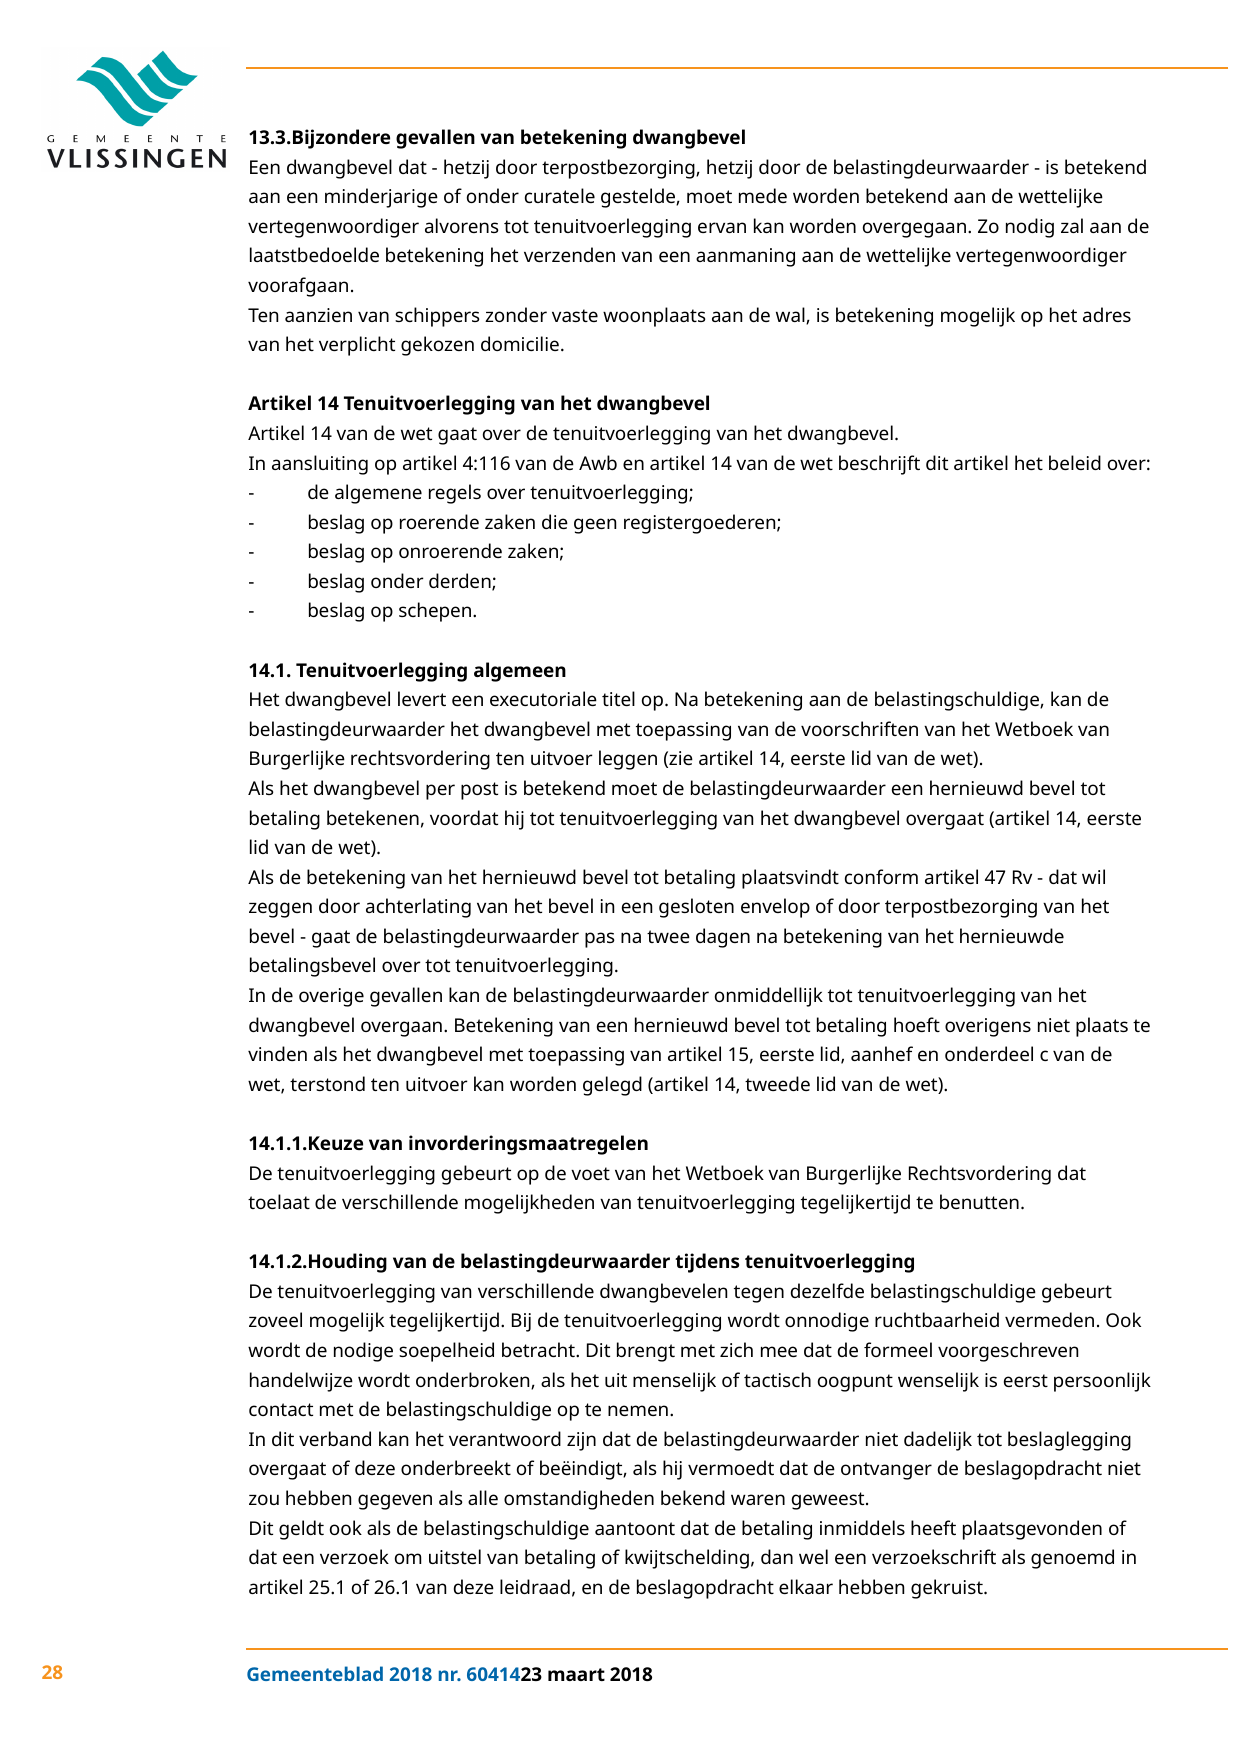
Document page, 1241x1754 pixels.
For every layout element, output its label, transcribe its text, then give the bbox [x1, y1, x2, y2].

list de algemene regels over tenuitvoerlegging; [248, 479, 1152, 505]
text 14.1.1.Keuze van invorderingsmaatregelen [248, 1130, 1152, 1156]
text Het dwangbevel levert een executoriale titel op. Na betekening aan de belastingschuldige, kan de belastingdeurwaarder het dwangbevel met toepassing van de voorschriften van het Wetboek van Burgerlijke rechtsvordering ten uitvoer leggen (zie artikel 14, eerste lid van de wet). [248, 686, 1152, 771]
text Een dwangbevel dat - hetzij door terpostbezorging, hetzij door de belastingdeurwaarder - is betekend aan een minderjarige of onder curatele gestelde, moet mede worden betekend aan de wettelijke vertegenwoordiger alvorens tot tenuitvoerlegging ervan kan worden overgegaan. Zo nodig zal aan de laatstbedoelde betekening het verzenden van een aanmaning aan de wettelijke vertegenwoordiger voorafgaan. [248, 154, 1152, 298]
text Artikel 14 van de wet gaat over de tenuitvoerlegging van het dwangbevel. [248, 420, 1152, 446]
text 14.1. Tenuitvoerlegging algemeen [248, 657, 1152, 683]
text In de overige gevallen kan de belastingdeurwaarder onmiddellijk tot tenuitvoerlegging van het dwangbevel overgaan. Betekening van een hernieuwd bevel tot betaling hoeft overigens niet plaats te vinden als het dwangbevel met toepassing van artikel 15, eerste lid, aanhef en onderdeel c van de wet, terstond ten uitvoer kan worden gelegd (artikel 14, tweede lid van de wet). [248, 982, 1152, 1097]
text Als de betekening van het hernieuwd bevel tot betaling plaatsvindt conform artikel 47 Rv - dat wil zeggen door achterlating van het bevel in een gesloten envelop of door terpostbezorging van het bevel - gaat de belastingdeurwaarder pas na twee dagen na betekening van het hernieuwde betalingsbevel over tot tenuitvoerlegging. [248, 864, 1152, 978]
text De tenuitvoerlegging van verschillende dwangbevelen tegen dezelfde belastingschuldige gebeurt zoveel mogelijk tegelijkertijd. Bij de tenuitvoerlegging wordt onnodige ruchtbaarheid vermeden. Ook wordt de nodige soepelheid betracht. Dit brengt met zich mee dat de formeel voorgeschreven handelwijze wordt onderbroken, als het uit menselijk of tactisch oogpunt wenselijk is eerst persoonlijk contact met de belastingschuldige op te nemen. [248, 1278, 1152, 1422]
text 14.1.2.Houding van de belastingdeurwaarder tijdens tenuitvoerlegging [248, 1248, 1152, 1274]
text Artikel 14 Tenuitvoerlegging van het dwangbevel [248, 391, 1152, 416]
text De tenuitvoerlegging gebeurt op de voet van het Wetboek van Burgerlijke Rechtsvordering dat toelaat de verschillende mogelijkheden van tenuitvoerlegging tegelijkertijd te benutten. [248, 1160, 1152, 1215]
text 13.3.Bijzondere gevallen van betekening dwangbevel [248, 124, 1152, 150]
text In dit verband kan het verantwoord zijn dat de belastingdeurwaarder niet dadelijk tot beslaglegging overgaat of deze onderbreekt of beëindigt, als hij vermoedt dat de ontvanger de beslagopdracht niet zou hebben gegeven als alle omstandigheden bekend waren geweest. [248, 1426, 1152, 1511]
text Als het dwangbevel per post is betekend moet de belastingdeurwaarder een hernieuwd bevel tot betaling betekenen, voordat hij tot tenuitvoerlegging van het dwangbevel overgaat (artikel 14, eerste lid van de wet). [248, 775, 1152, 860]
list beslag op schepen. [248, 598, 1152, 623]
picture [41, 47, 231, 172]
list beslag op roerende zaken die geen registergoederen; [248, 509, 1152, 535]
text Dit geldt ook als de belastingschuldige aantoont dat de betaling inmiddels heeft plaatsgevonden of dat een verzoek om uitstel van betaling of kwijtschelding, dan wel een verzoekschrift als genoemd in artikel 25.1 of 26.1 van deze leidraad, en de beslagopdracht elkaar hebben gekruist. [248, 1515, 1152, 1600]
list beslag onder derden; [248, 568, 1152, 594]
text Ten aanzien van schippers zonder vaste woonplaats aan de wal, is betekening mogelijk op het adres van het verplicht gekozen domicilie. [248, 302, 1152, 357]
text In aansluiting op artikel 4:116 van de Awb en artikel 14 van de wet beschrijft dit artikel het beleid over: [248, 450, 1152, 476]
list beslag op onroerende zaken; [248, 538, 1152, 564]
